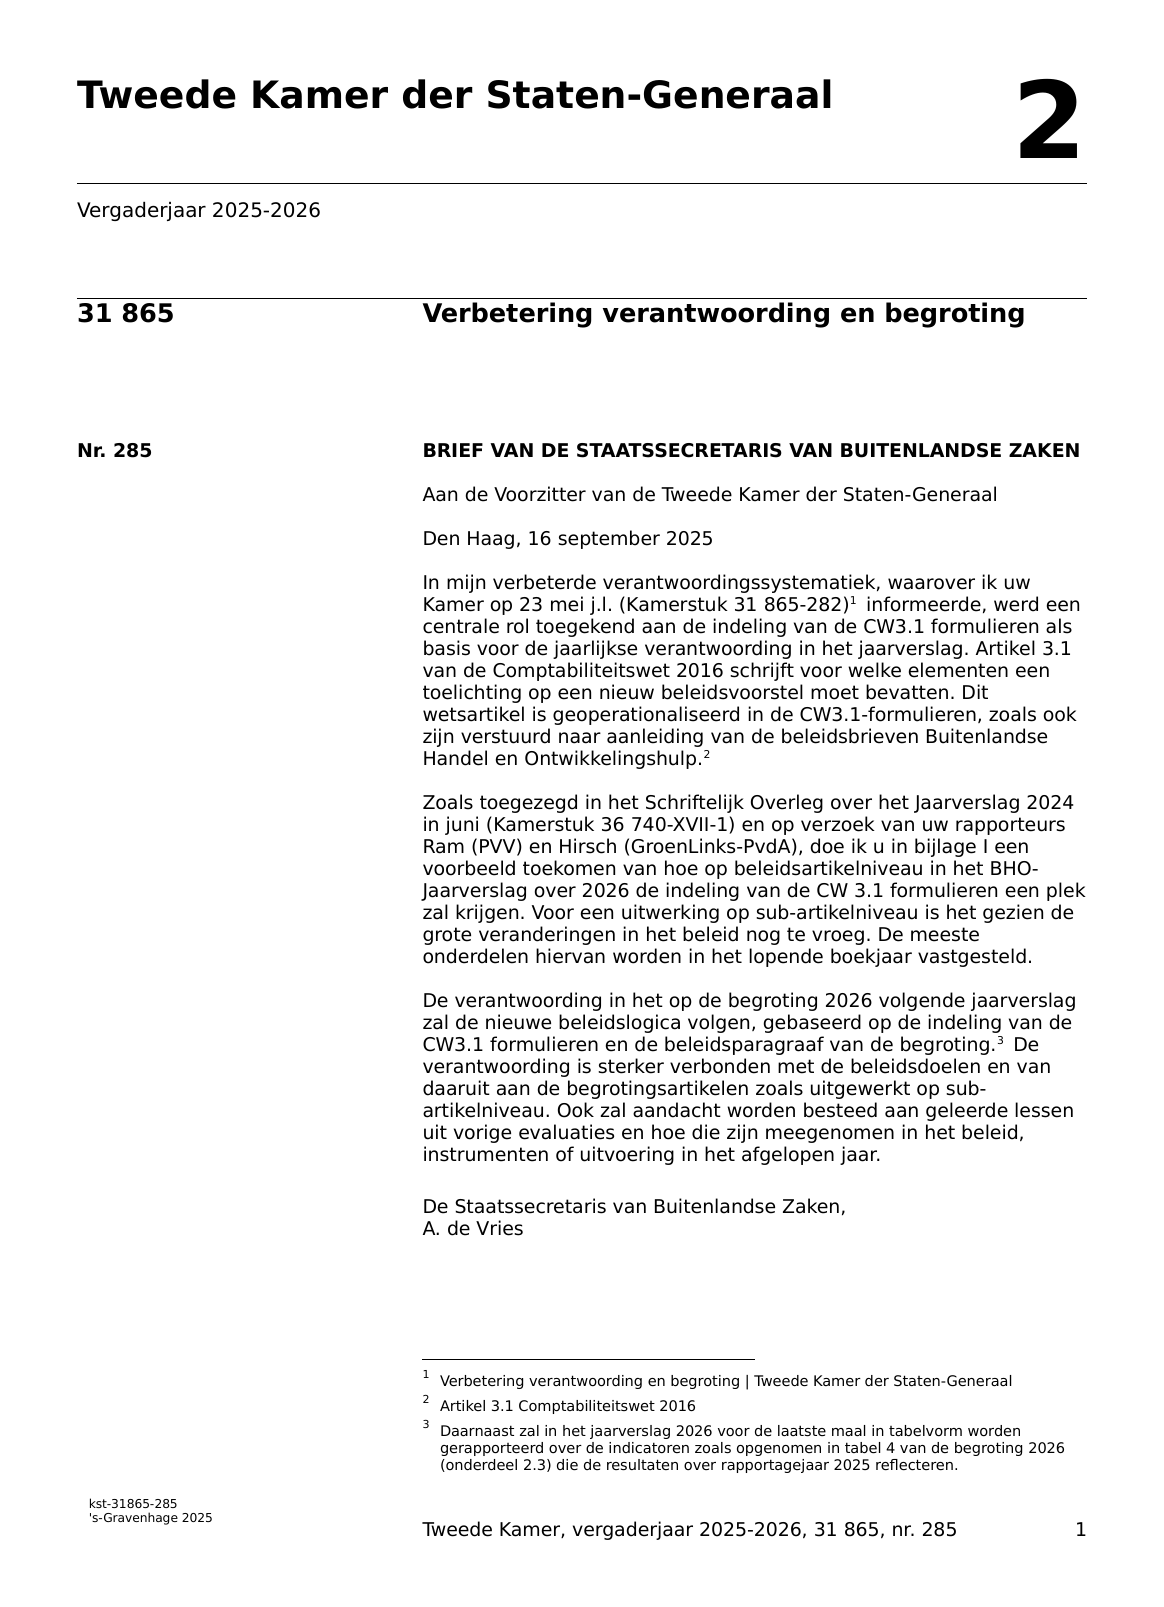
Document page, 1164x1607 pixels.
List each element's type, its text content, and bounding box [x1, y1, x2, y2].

text Zoals toegezegd in het Schriftelijk Overleg over het Jaarverslag 2024 in juni (Kamerstuk 36 740-XVII-1) en op verzoek van uw rapporteurs Ram (PVV) en Hirsch (GroenLinks-PvdA), doe ik u in bijlage I een voorbeeld toekomen van hoe op beleidsartikelniveau in het BHO-Jaarverslag over 2026 de indeling van de CW 3.1 formulieren een plek zal krijgen. Voor een uitwerking op sub-artikelniveau is het gezien de grote veranderingen in het beleid nog te vroeg. De meeste onderdelen hiervan worden in het lopende boekjaar vastgesteld. [422, 792, 1087, 968]
text Aan de Voorzitter van de Tweede Kamer der Staten-Generaal [422, 484, 1087, 506]
table_header 2 [886, 59, 1087, 183]
text In mijn verbeterde verantwoordingssystematiek, waarover ik uw Kamer op 23 mei j.l. (Kamerstuk 31 865-282) informeerde, werd een centrale rol toegekend aan de indeling van de CW3.1 formulieren als basis voor de jaarlijkse verantwoording in het jaarverslag. Artikel 3.1 van de Comptabiliteitswet 2016 schrijft voor welke elementen een toelichting op een nieuw beleidsvoorstel moet bevatten. Dit wetsartikel is geoperationaliseerd in de CW3.1-formulieren, zoals ook zijn verstuurd naar aanleiding van de beleidsbrieven Buitenlandse Handel en Ontwikkelingshulp. [422, 572, 1087, 770]
subtitle Nr. 285 BRIEF VAN DE STAATSSECRETARIS VAN BUITENLANDSE ZAKEN [77, 440, 1087, 462]
text kst-31865-285 [88, 1497, 323, 1511]
text De Staatssecretaris van Buitenlandse Zaken, A. de Vries [422, 1196, 1087, 1240]
subtitle 31 865 Verbetering verantwoording en begroting [77, 299, 1087, 329]
table_cell Vergaderjaar 2025-2026 [77, 184, 1087, 298]
text Den Haag, 16 september 2025 [422, 528, 1087, 550]
text 's-Gravenhage 2025 [88, 1511, 323, 1525]
table_header Tweede Kamer der Staten-Generaal [77, 59, 886, 183]
text Verbetering verantwoording en begroting | Tweede Kamer der Staten-Generaal [422, 1368, 1087, 1391]
text Artikel 3.1 Comptabiliteitswet 2016 [422, 1393, 1087, 1416]
text De verantwoording in het op de begroting 2026 volgende jaarverslag zal de nieuwe beleidslogica volgen, gebaseerd op de indeling van de CW3.1 formulieren en de beleidsparagraaf van de begroting. De verantwoording is sterker verbonden met de beleidsdoelen en van daaruit aan de begrotingsartikelen zoals uitgewerkt op sub-artikelniveau. Ook zal aandacht worden besteed aan geleerde lessen uit vorige evaluaties en hoe die zijn meegenomen in het beleid, instrumenten of uitvoering in het afgelopen jaar. [422, 990, 1087, 1166]
text Daarnaast zal in het jaarverslag 2026 voor de laatste maal in tabelvorm worden gerapporteerd over de indicatoren zoals opgenomen in tabel 4 van de begroting 2026 (onderdeel 2.3) die de resultaten over rapportagejaar 2025 reflecteren. [422, 1418, 1087, 1474]
